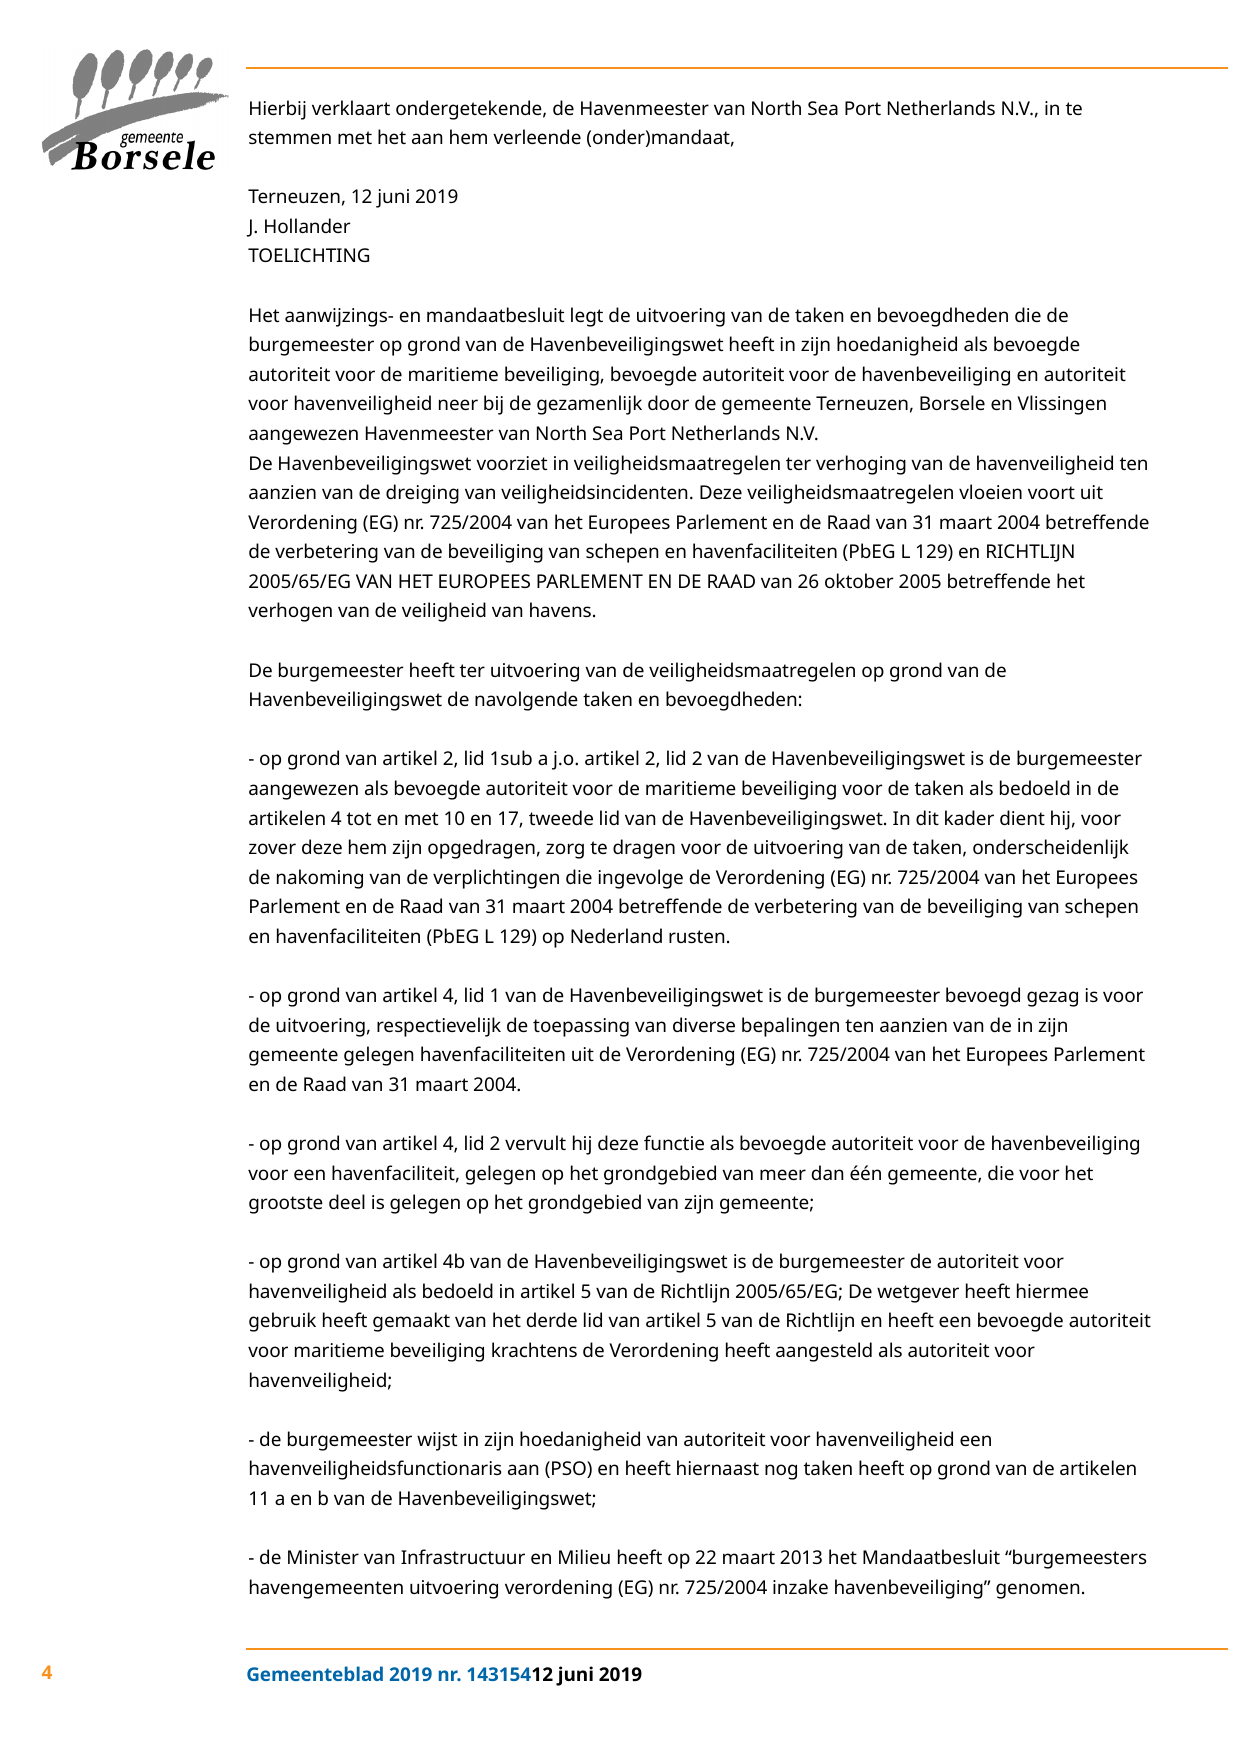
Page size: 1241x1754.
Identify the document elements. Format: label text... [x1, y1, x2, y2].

text TOELICHTING [248, 243, 1152, 268]
text J. Hollander [248, 213, 1152, 239]
text - op grond van artikel 4b van de Havenbeveiligingswet is de burgemeester de autoriteit voor havenveiligheid als bedoeld in artikel 5 van de Richtlijn 2005/65/EG; De wetgever heeft hiermee gebruik heeft gemaakt van het derde lid van artikel 5 van de Richtlijn en heeft een bevoegde autoriteit voor maritieme beveiliging krachtens de Verordening heeft aangesteld als autoriteit voor havenveiligheid; [248, 1248, 1152, 1393]
text Terneuzen, 12 juni 2019 [248, 183, 1152, 209]
text De burgemeester heeft ter uitvoering van de veiligheidsmaatregelen op grond van de Havenbeveiligingswet de navolgende taken en bevoegdheden: [248, 657, 1152, 712]
text - de burgemeester wijst in zijn hoedanigheid van autoriteit voor havenveiligheid een havenveiligheidsfunctionaris aan (PSO) en heeft hiernaast nog taken heeft op grond van de artikelen 11 a en b van de Havenbeveiligingswet; [248, 1426, 1152, 1511]
text - de Minister van Infrastructuur en Milieu heeft op 22 maart 2013 het Mandaatbesluit “burgemeesters havengemeenten uitvoering verordening (EG) nr. 725/2004 inzake havenbeveiliging” genomen. [248, 1544, 1152, 1600]
text - op grond van artikel 4, lid 2 vervult hij deze functie als bevoegde autoriteit voor de havenbeveiliging voor een havenfaciliteit, gelegen op het grondgebied van meer dan één gemeente, die voor het grootste deel is gelegen op het grondgebied van zijn gemeente; [248, 1130, 1152, 1215]
picture [41, 47, 231, 172]
text - op grond van artikel 4, lid 1 van de Havenbeveiligingswet is de burgemeester bevoegd gezag is voor de uitvoering, respectievelijk de toepassing van diverse bepalingen ten aanzien van de in zijn gemeente gelegen havenfaciliteiten uit de Verordening (EG) nr. 725/2004 van het Europees Parlement en de Raad van 31 maart 2004. [248, 982, 1152, 1097]
text - op grond van artikel 2, lid 1sub a j.o. artikel 2, lid 2 van de Havenbeveiligingswet is de burgemeester aangewezen als bevoegde autoriteit voor de maritieme beveiliging voor de taken als bedoeld in de artikelen 4 tot en met 10 en 17, tweede lid van de Havenbeveiligingswet. In dit kader dient hij, voor zover deze hem zijn opgedragen, zorg te dragen voor de uitvoering van de taken, onderscheidenlijk de nakoming van de verplichtingen die ingevolge de Verordening (EG) nr. 725/2004 van het Europees Parlement en de Raad van 31 maart 2004 betreffende de verbetering van de beveiliging van schepen en havenfaciliteiten (PbEG L 129) op Nederland rusten. [248, 746, 1152, 949]
text Het aanwijzings- en mandaatbesluit legt de uitvoering van de taken en bevoegdheden die de burgemeester op grond van de Havenbeveiligingswet heeft in zijn hoedanigheid als bevoegde autoriteit voor de maritieme beveiliging, bevoegde autoriteit voor de havenbeveiliging en autoriteit voor havenveiligheid neer bij de gezamenlijk door de gemeente Terneuzen, Borsele en Vlissingen aangewezen Havenmeester van North Sea Port Netherlands N.V. [248, 302, 1152, 446]
text Hierbij verklaart ondergetekende, de Havenmeester van North Sea Port Netherlands N.V., in te stemmen met het aan hem verleende (onder)mandaat, [248, 95, 1152, 150]
text De Havenbeveiligingswet voorziet in veiligheidsmaatregelen ter verhoging van de havenveiligheid ten aanzien van de dreiging van veiligheidsincidenten. Deze veiligheidsmaatregelen vloeien voort uit Verordening (EG) nr. 725/2004 van het Europees Parlement en de Raad van 31 maart 2004 betreffende de verbetering van de beveiliging van schepen en havenfaciliteiten (PbEG L 129) en RICHTLIJN 2005/65/EG VAN HET EUROPEES PARLEMENT EN DE RAAD van 26 oktober 2005 betreffende het verhogen van de veiligheid van havens. [248, 450, 1152, 623]
